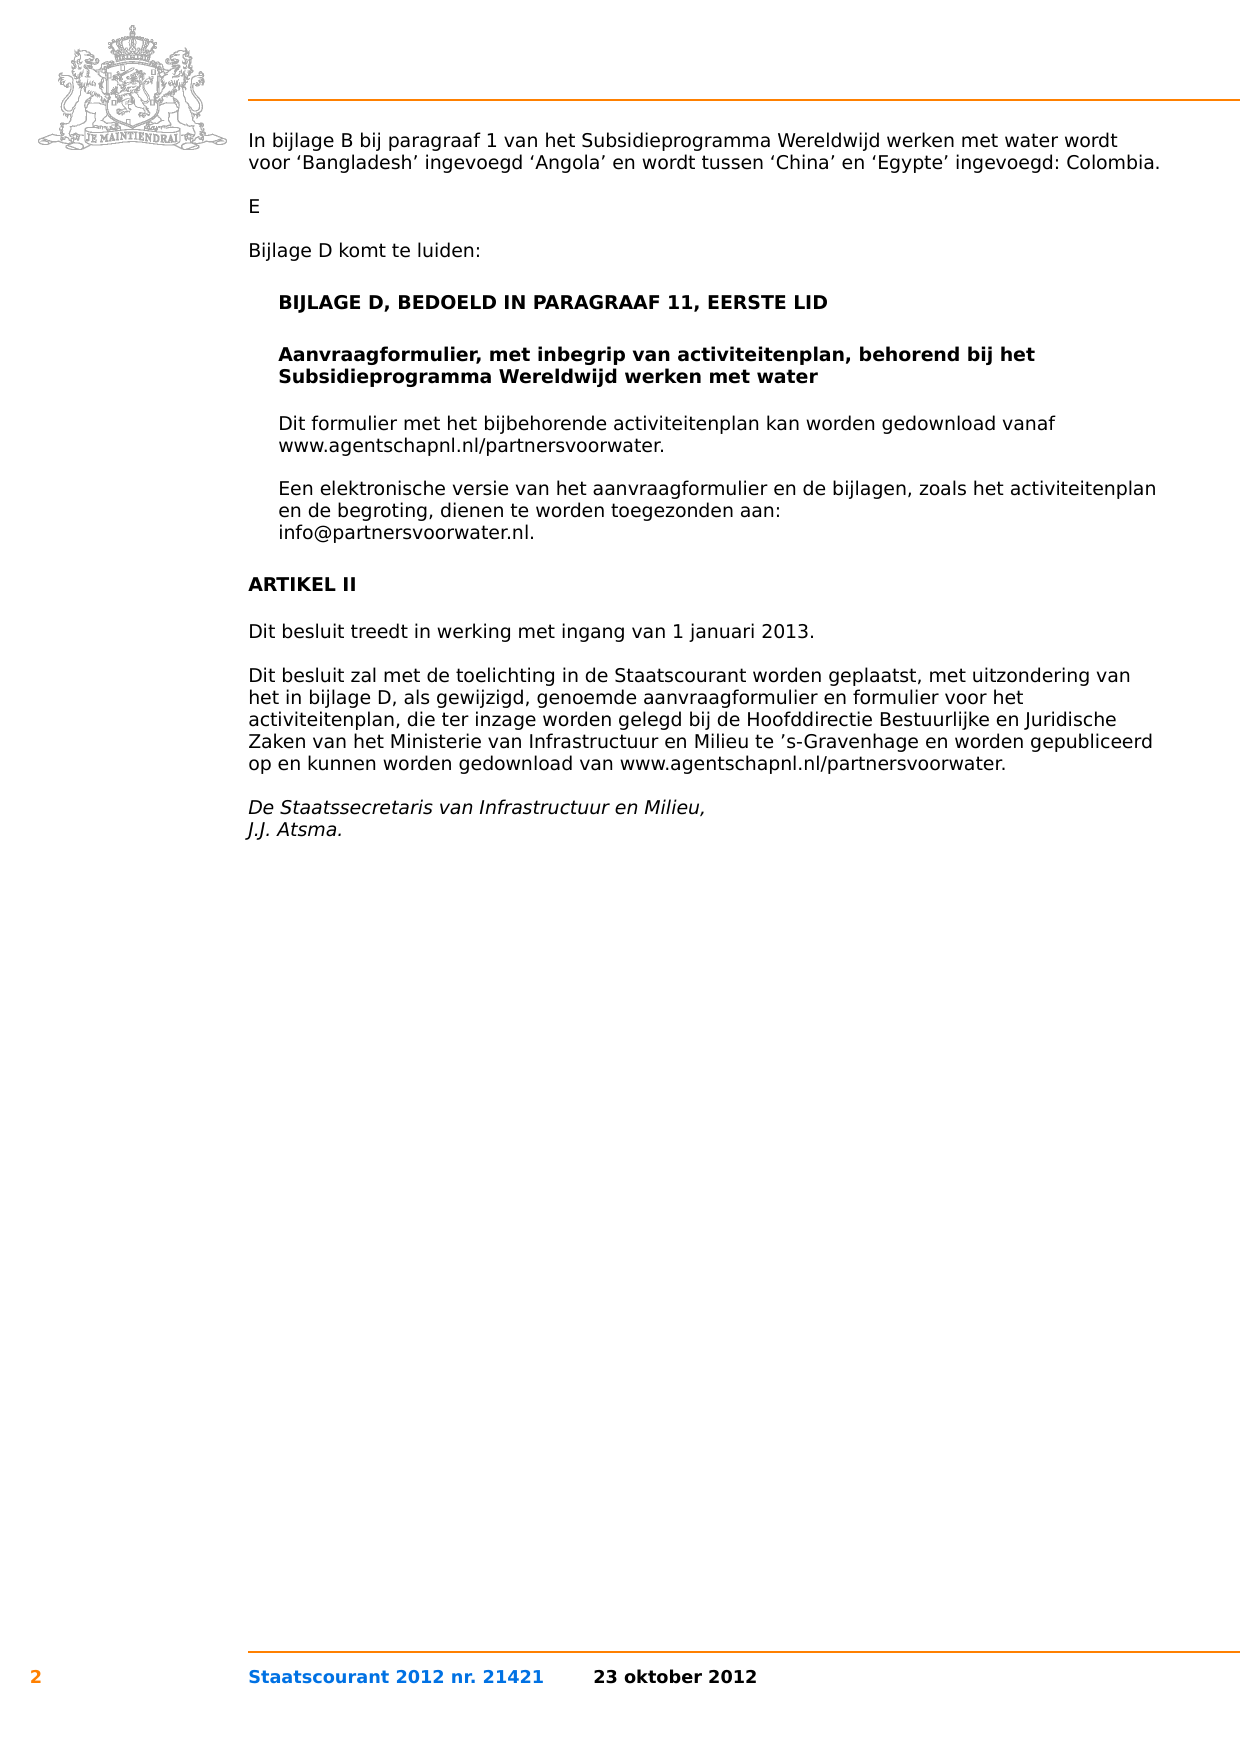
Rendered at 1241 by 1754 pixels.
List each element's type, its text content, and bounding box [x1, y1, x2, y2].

subtitle Aanvraagformulier, met inbegrip van activiteitenplan, behorend bij het Subsidieprogramma Wereldwijd werken met water [278, 343, 1163, 387]
text info@partnersvoorwater.nl. [278, 522, 1163, 544]
subtitle BIJLAGE D, BEDOELD IN PARAGRAAF 11, EERSTE LID [278, 292, 1163, 313]
picture [38, 25, 227, 150]
text Dit besluit zal met de toelichting in de Staatscourant worden geplaatst, met uitzondering van het in bijlage D, als gewijzigd, genoemde aanvraagformulier en formulier voor het activiteitenplan, die ter inzage worden gelegd bij de Hoofddirectie Bestuurlijke en Juridische Zaken van het Ministerie van Infrastructuur en Milieu te ’s-Gravenhage en worden gepubliceerd op en kunnen worden gedownload van www.agentschapnl.nl/partnersvoorwater. [248, 665, 1163, 775]
text Bijlage D komt te luiden: [248, 239, 1163, 262]
text E [248, 196, 1163, 218]
text De Staatssecretaris van Infrastructuur en Milieu, J.J. Atsma. [248, 797, 1163, 841]
text Dit besluit treedt in werking met ingang van 1 januari 2013. [248, 621, 1163, 643]
text Een elektronische versie van het aanvraagformulier en de bijlagen, zoals het activiteitenplan en de begroting, dienen te worden toegezonden aan: [278, 478, 1163, 522]
text Dit formulier met het bijbehorende activiteitenplan kan worden gedownload vanaf www.agentschapnl.nl/partnersvoorwater. [278, 412, 1163, 456]
subtitle ARTIKEL II [248, 574, 1163, 596]
text In bijlage B bij paragraaf 1 van het Subsidieprogramma Wereldwijd werken met water wordt voor ‘Bangladesh’ ingevoegd ‘Angola’ en wordt tussen ‘China’ en ‘Egypte’ ingevoegd: Colombia. [248, 130, 1163, 174]
